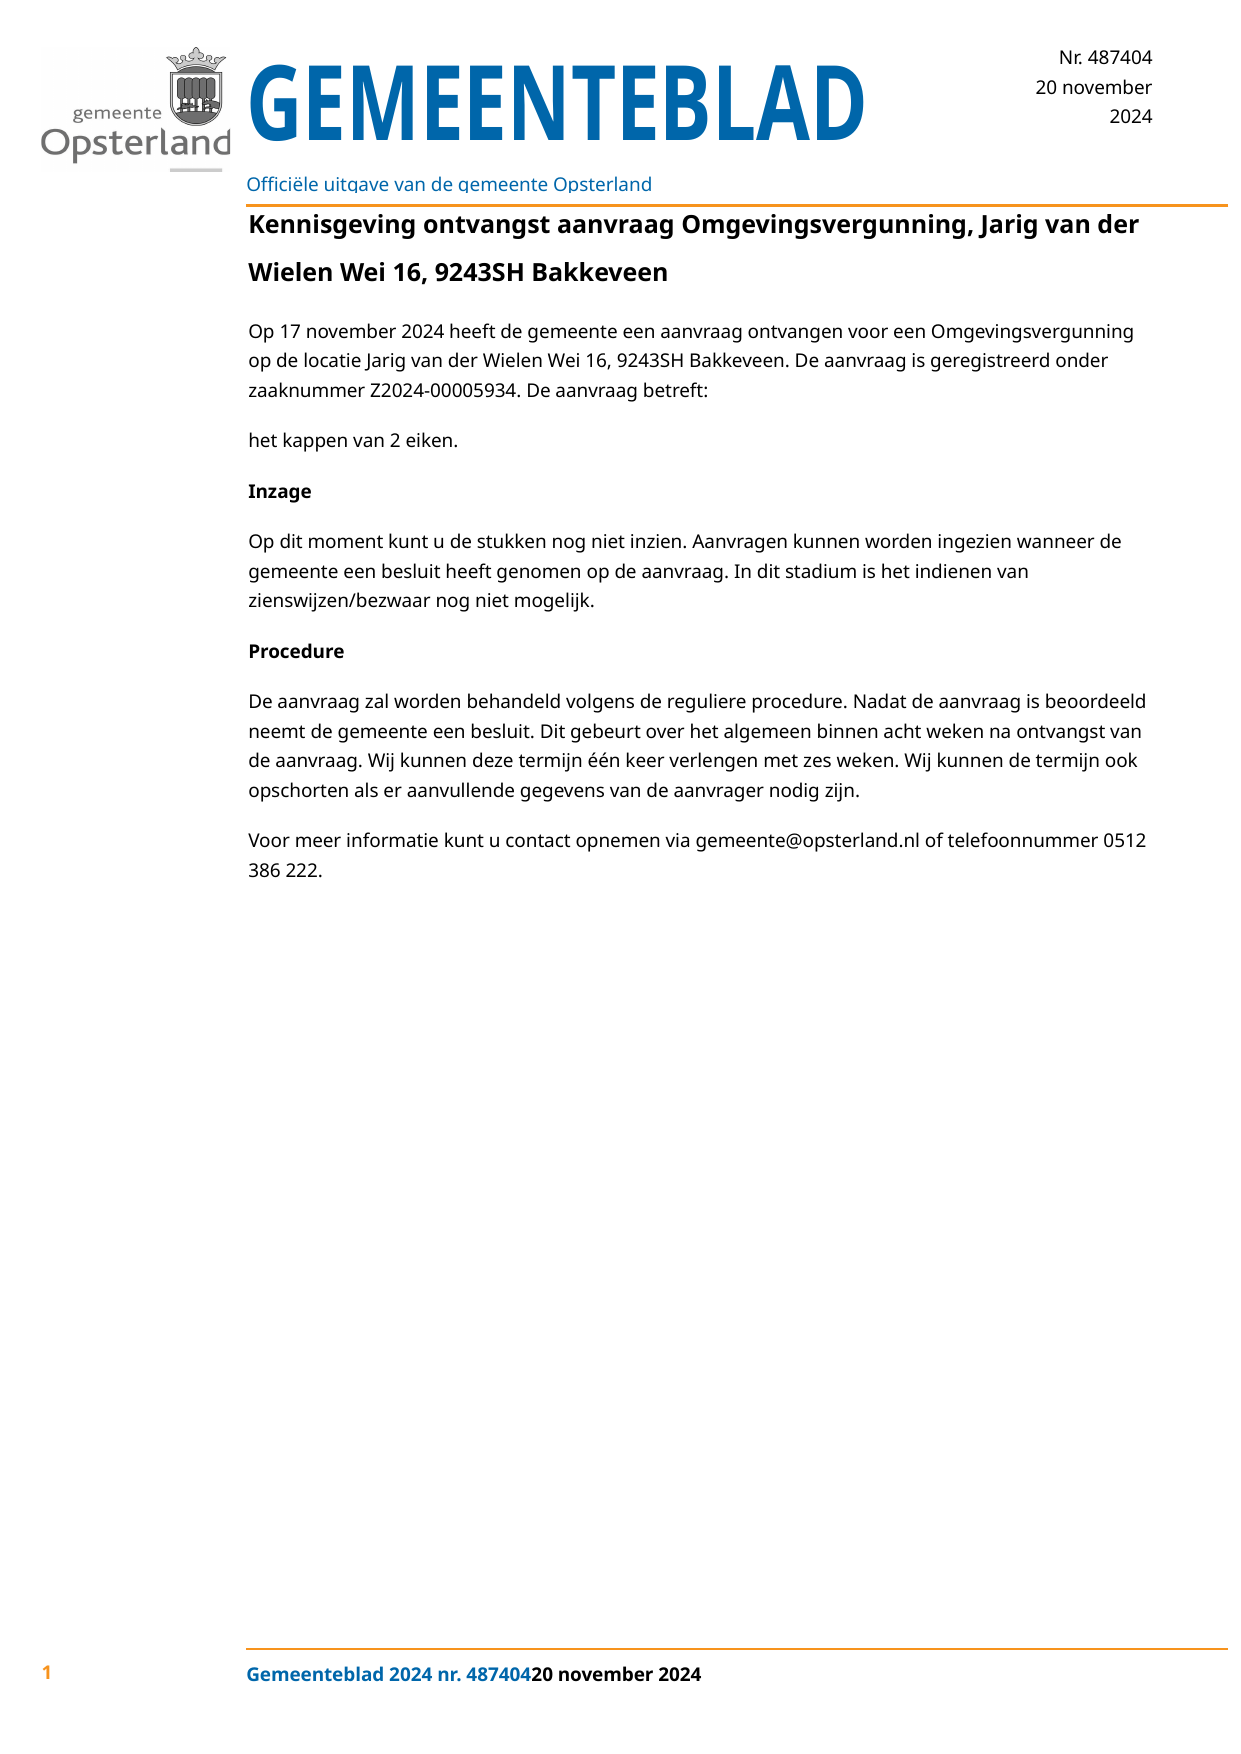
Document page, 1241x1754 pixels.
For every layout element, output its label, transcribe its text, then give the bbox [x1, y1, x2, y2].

text Kennisgeving ontvangst aanvraag Omgevingsvergunning, Jarig van der Wielen Wei 16, 9243SH Bakkeveen [248, 207, 1152, 288]
picture [41, 47, 231, 172]
text Op dit moment kunt u de stukken nog niet inzien. Aanvragen kunnen worden ingezien wanneer de gemeente een besluit heeft genomen op de aanvraag. In dit stadium is het indienen van zienswijzen/bezwaar nog niet mogelijk. [248, 528, 1152, 613]
text De aanvraag zal worden behandeld volgens de reguliere procedure. Nadat de aanvraag is beoordeeld neemt de gemeente een besluit. Dit gebeurt over het algemeen binnen acht weken na ontvangst van de aanvraag. Wij kunnen deze termijn één keer verlengen met zes weken. Wij kunnen de termijn ook opschorten als er aanvullende gegevens van de aanvrager nodig zijn. [248, 688, 1152, 803]
text Procedure [248, 638, 1152, 664]
text Op 17 november 2024 heeft de gemeente een aanvraag ontvangen voor een Omgevingsvergunning op de locatie Jarig van der Wielen Wei 16, 9243SH Bakkeveen. De aanvraag is geregistreerd onder zaaknummer Z2024-00005934. De aanvraag betreft: [248, 318, 1152, 403]
text Inzage [248, 478, 1152, 504]
text Voor meer informatie kunt u contact opnemen via gemeente@opsterland.nl of telefoonnummer 0512 386 222. [248, 827, 1152, 883]
text het kappen van 2 eiken. [248, 427, 1152, 453]
